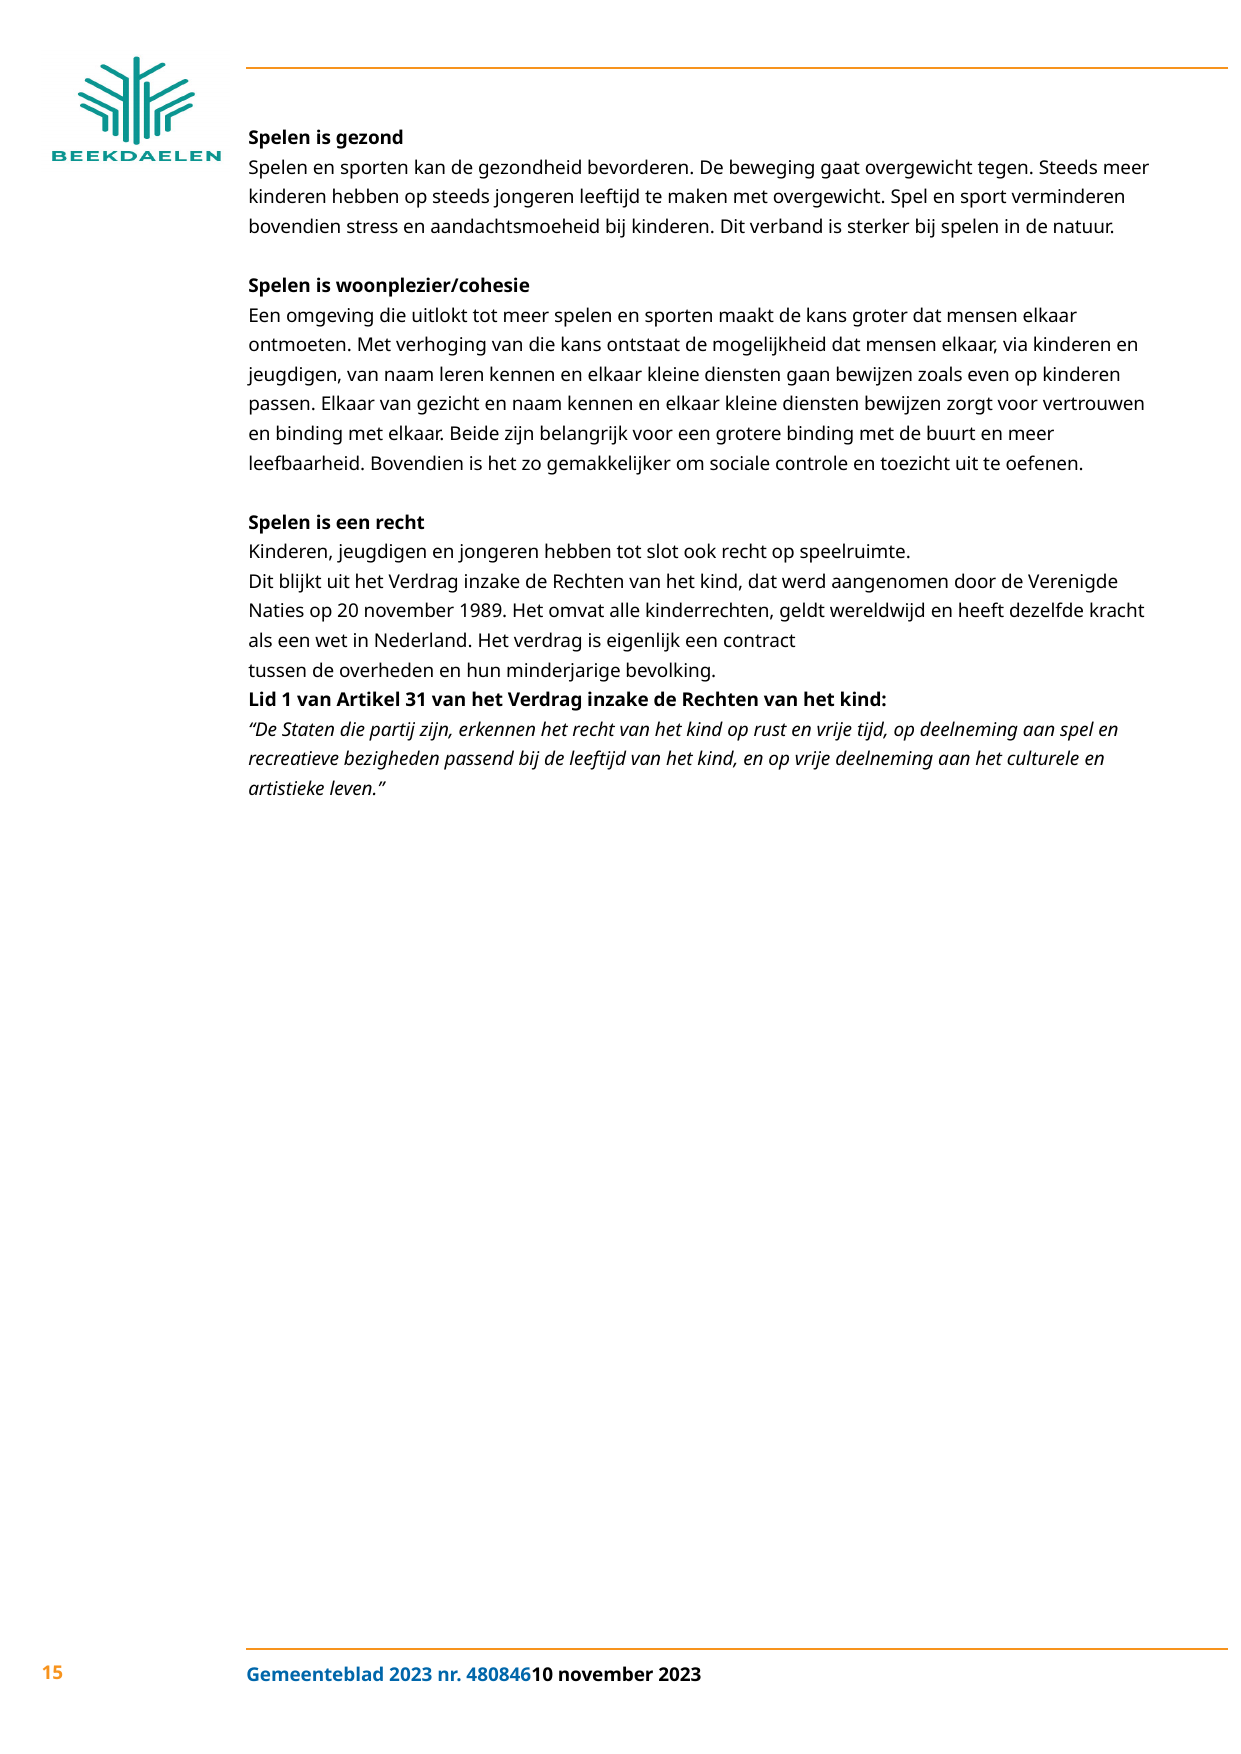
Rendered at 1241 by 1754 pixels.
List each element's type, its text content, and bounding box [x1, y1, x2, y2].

text Dit blijkt uit het Verdrag inzake de Rechten van het kind, dat werd aangenomen door de Verenigde Naties op 20 november 1989. Het omvat alle kinderrechten, geldt wereldwijd en heeft dezelfde kracht als een wet in Nederland. Het verdrag is eigenlijk een contract [248, 568, 1152, 653]
text Kinderen, jeugdigen en jongeren hebben tot slot ook recht op speelruimte. [248, 538, 1152, 564]
text “De Staten die partij zijn, erkennen het recht van het kind op rust en vrije tijd, op deelneming aan spel en recreatieve bezigheden passend bij de leeftijd van het kind, en op vrije deelneming aan het culturele en artistieke leven.” [248, 716, 1152, 801]
text tussen de overheden en hun minderjarige bevolking. [248, 657, 1152, 683]
text Lid 1 van Artikel 31 van het Verdrag inzake de Rechten van het kind: [248, 686, 1152, 712]
picture [41, 47, 231, 172]
text Spelen en sporten kan de gezondheid bevorderen. De beweging gaat overgewicht tegen. Steeds meer kinderen hebben op steeds jongeren leeftijd te maken met overgewicht. Spel en sport verminderen bovendien stress en aandachtsmoeheid bij kinderen. Dit verband is sterker bij spelen in de natuur. [248, 154, 1152, 239]
text Spelen is een recht [248, 509, 1152, 535]
text Spelen is woonplezier/cohesie [248, 272, 1152, 298]
text Een omgeving die uitlokt tot meer spelen en sporten maakt de kans groter dat mensen elkaar ontmoeten. Met verhoging van die kans ontstaat de mogelijkheid dat mensen elkaar, via kinderen en jeugdigen, van naam leren kennen en elkaar kleine diensten gaan bewijzen zoals even op kinderen passen. Elkaar van gezicht en naam kennen en elkaar kleine diensten bewijzen zorgt voor vertrouwen en binding met elkaar. Beide zijn belangrijk voor een grotere binding met de buurt en meer leefbaarheid. Bovendien is het zo gemakkelijker om sociale controle en toezicht uit te oefenen. [248, 302, 1152, 476]
text Spelen is gezond [248, 124, 1152, 150]
